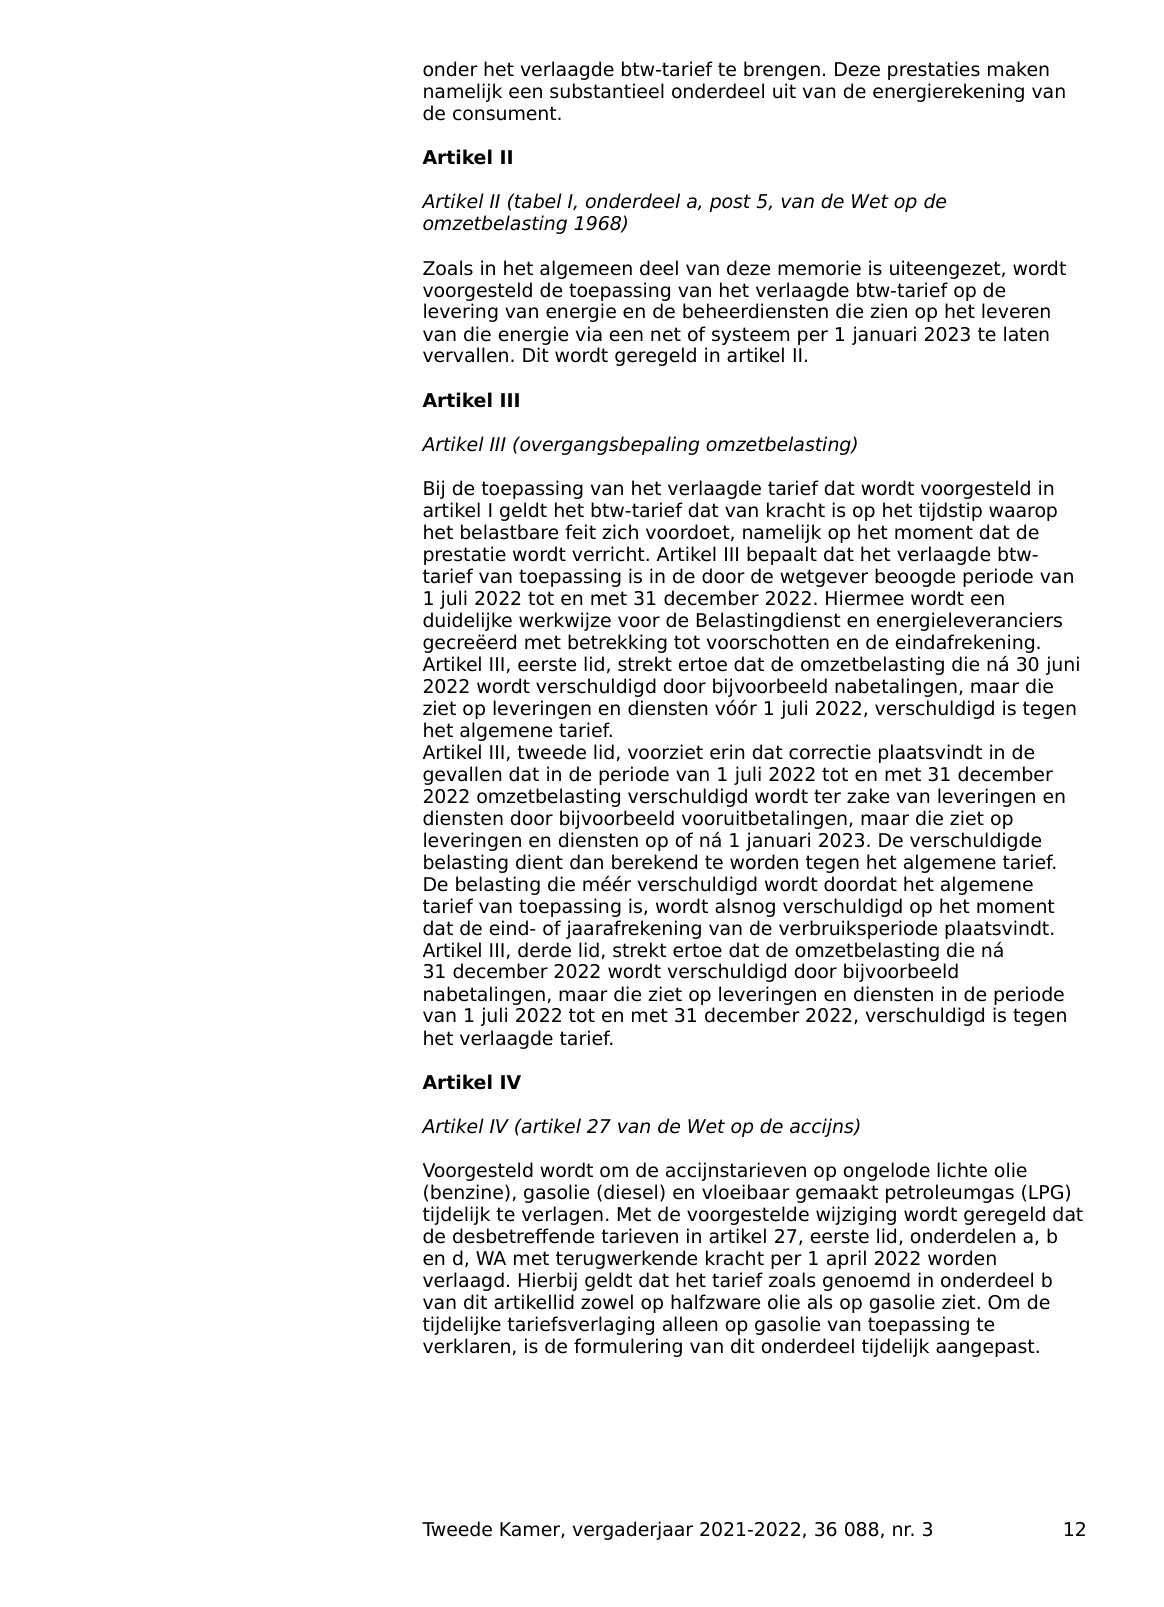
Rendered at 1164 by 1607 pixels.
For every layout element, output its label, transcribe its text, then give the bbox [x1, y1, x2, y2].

subtitle Artikel II [422, 147, 1087, 169]
text Voorgesteld wordt om de accijnstarieven op ongelode lichte olie (benzine), gasolie (diesel) en vloeibaar gemaakt petroleumgas (LPG) tijdelijk te verlagen. Met de voorgestelde wijziging wordt geregeld dat de desbetreffende tarieven in artikel 27, eerste lid, onderdelen a, b en d, WA met terugwerkende kracht per 1 april 2022 worden verlaagd. Hierbij geldt dat het tarief zoals genoemd in onderdeel b van dit artikellid zowel op halfzware olie als op gasolie ziet. Om de tijdelijke tariefsverlaging alleen op gasolie van toepassing te verklaren, is de formulering van dit onderdeel tijdelijk aangepast. [422, 1160, 1087, 1358]
text Artikel III, derde lid, strekt ertoe dat de omzetbelasting die ná 31 december 2022 wordt verschuldigd door bijvoorbeeld nabetalingen, maar die ziet op leveringen en diensten in de periode van 1 juli 2022 tot en met 31 december 2022, verschuldigd is tegen het verlaagde tarief. [422, 939, 1087, 1049]
subtitle Artikel III [422, 389, 1087, 412]
text Zoals in het algemeen deel van deze memorie is uiteengezet, wordt voorgesteld de toepassing van het verlaagde btw-tarief op de levering van energie en de beheerdiensten die zien op het leveren van die energie via een net of systeem per 1 januari 2023 te laten vervallen. Dit wordt geregeld in artikel II. [422, 257, 1087, 367]
text onder het verlaagde btw-tarief te brengen. Deze prestaties maken namelijk een substantieel onderdeel uit van de energierekening van de consument. [422, 59, 1087, 125]
text Artikel III, tweede lid, voorziet erin dat correctie plaatsvindt in de gevallen dat in de periode van 1 juli 2022 tot en met 31 december 2022 omzetbelasting verschuldigd wordt ter zake van leveringen en diensten door bijvoorbeeld vooruitbetalingen, maar die ziet op leveringen en diensten op of ná 1 januari 2023. De verschuldigde belasting dient dan berekend te worden tegen het algemene tarief. De belasting die méér verschuldigd wordt doordat het algemene tarief van toepassing is, wordt alsnog verschuldigd op het moment dat de eind- of jaarafrekening van de verbruiksperiode plaatsvindt. [422, 742, 1087, 939]
subtitle Artikel IV (artikel 27 van de Wet op de accijns) [422, 1116, 1087, 1138]
text Bij de toepassing van het verlaagde tarief dat wordt voorgesteld in artikel I geldt het btw-tarief dat van kracht is op het tijdstip waarop het belastbare feit zich voordoet, namelijk op het moment dat de prestatie wordt verricht. Artikel III bepaalt dat het verlaagde btw-tarief van toepassing is in de door de wetgever beoogde periode van 1 juli 2022 tot en met 31 december 2022. Hiermee wordt een duidelijke werkwijze voor de Belastingdienst en energieleveranciers gecreëerd met betrekking tot voorschotten en de eindafrekening. [422, 478, 1087, 654]
text Artikel III, eerste lid, strekt ertoe dat de omzetbelasting die ná 30 juni 2022 wordt verschuldigd door bijvoorbeeld nabetalingen, maar die ziet op leveringen en diensten vóór 1 juli 2022, verschuldigd is tegen het algemene tarief. [422, 654, 1087, 742]
subtitle Artikel II (tabel I, onderdeel a, post 5, van de Wet op de omzetbelasting 1968) [422, 191, 1087, 235]
subtitle Artikel III (overgangsbepaling omzetbelasting) [422, 434, 1087, 456]
subtitle Artikel IV [422, 1072, 1087, 1093]
